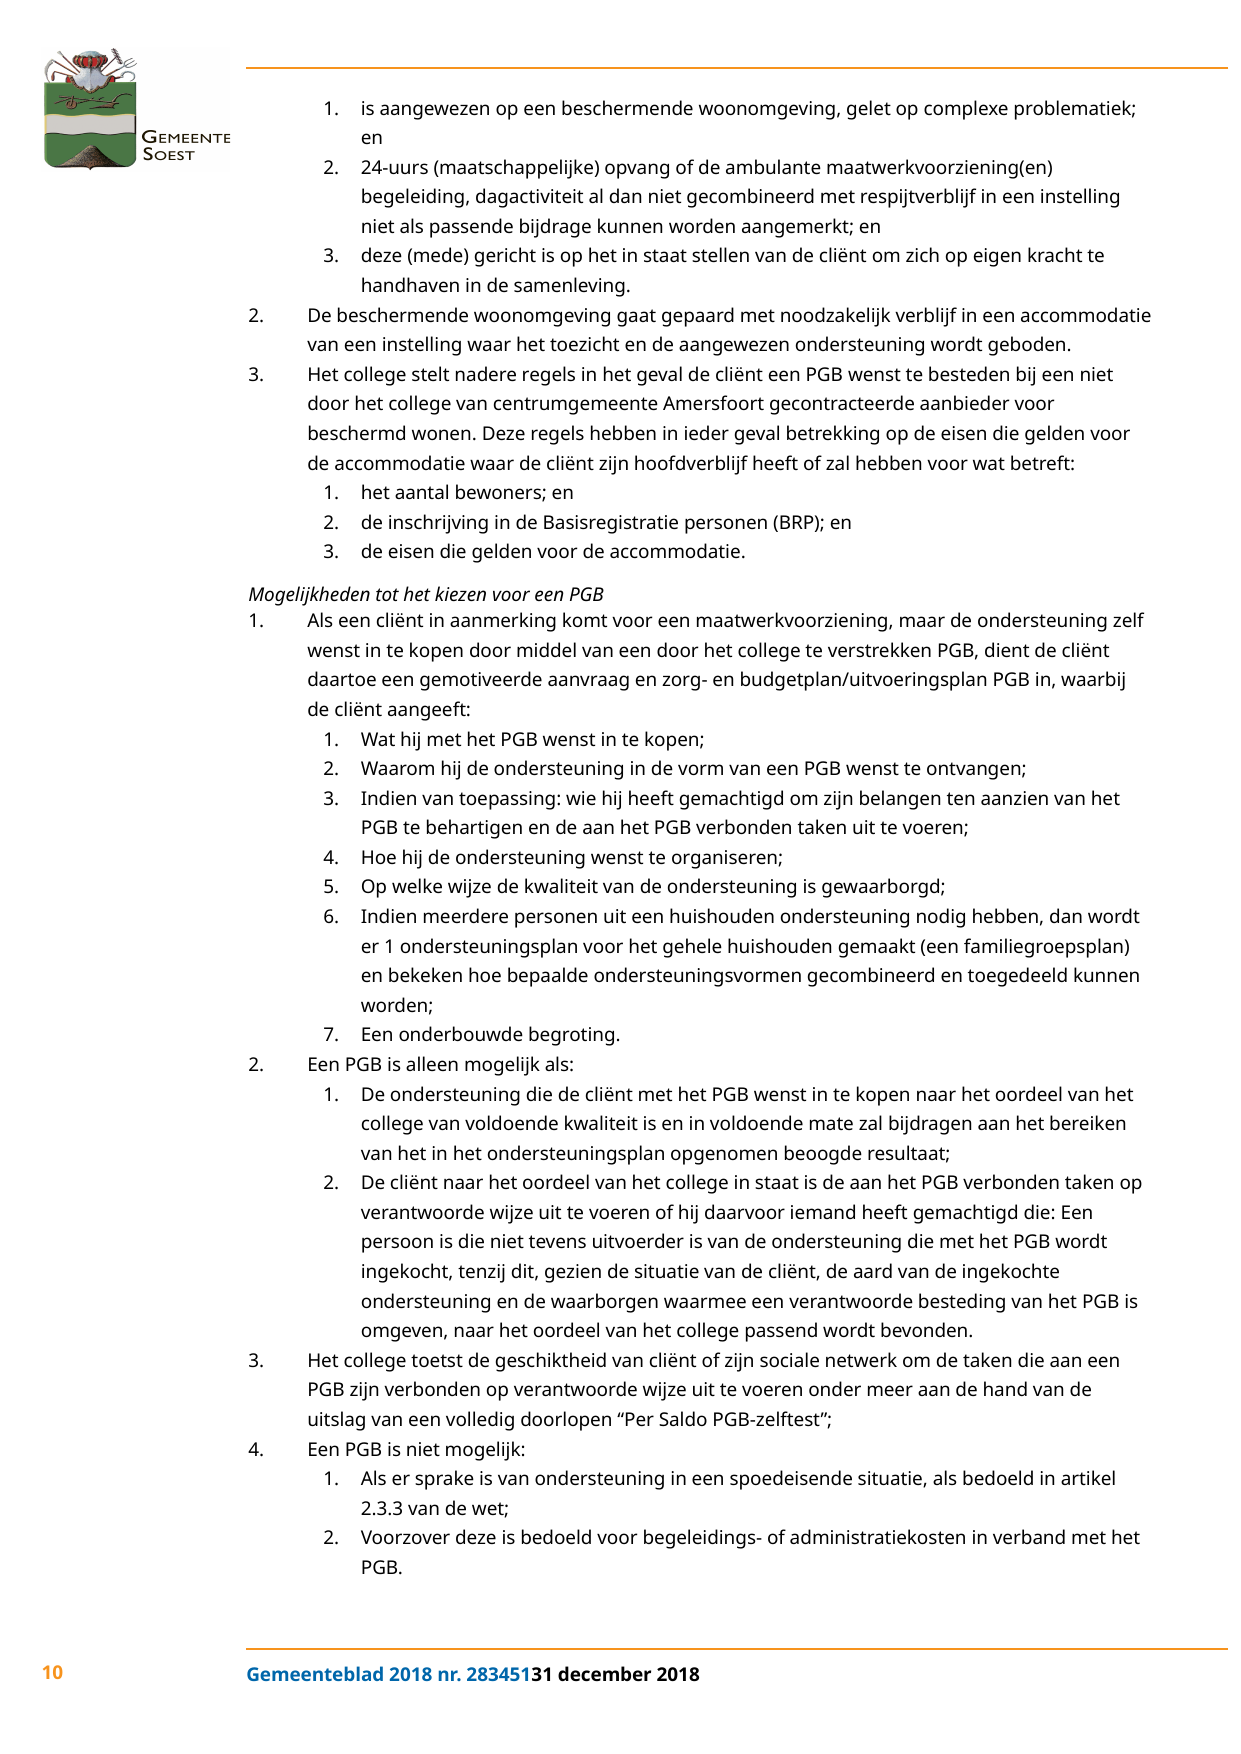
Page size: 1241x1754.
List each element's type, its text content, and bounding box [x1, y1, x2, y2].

list Een onderbouwde begroting. [323, 1022, 1152, 1047]
list De ondersteuning die de cliënt met het PGB wenst in te kopen naar het oordeel van het college van voldoende kwaliteit is en in voldoende mate zal bijdragen aan het bereiken van het in het ondersteuningsplan opgenomen beoogde resultaat; [323, 1081, 1152, 1166]
list Een PGB is alleen mogelijk als: [248, 1051, 1152, 1077]
list Voorzover deze is bedoeld voor begeleidings- of administratiekosten in verband met het PGB. [323, 1524, 1152, 1580]
list 24-uurs (maatschappelijke) opvang of de ambulante maatwerkvoorziening(en) begeleiding, dagactiviteit al dan niet gecombineerd met respijtverblijf in een instelling niet als passende bijdrage kunnen worden aangemerkt; en [323, 154, 1152, 239]
list Wat hij met het PGB wenst in te kopen; [323, 726, 1152, 751]
list het aantal bewoners; en [323, 479, 1152, 505]
list is aangewezen op een beschermende woonomgeving, gelet op complexe problematiek; en [323, 95, 1152, 150]
list Indien meerdere personen uit een huishouden ondersteuning nodig hebben, dan wordt er 1 ondersteuningsplan voor het gehele huishouden gemaakt (een familiegroepsplan) en bekeken hoe bepaalde ondersteuningsvormen gecombineerd en toegedeeld kunnen worden; [323, 903, 1152, 1018]
list deze (mede) gericht is op het in staat stellen van de cliënt om zich op eigen kracht te handhaven in de samenleving. [323, 243, 1152, 298]
list De beschermende woonomgeving gaat gepaard met noodzakelijk verblijf in een accommodatie van een instelling waar het toezicht en de aangewezen ondersteuning wordt geboden. [248, 302, 1152, 357]
list De cliënt naar het oordeel van het college in staat is de aan het PGB verbonden taken op verantwoorde wijze uit te voeren of hij daarvoor iemand heeft gemachtigd die: Een persoon is die niet tevens uitvoerder is van de ondersteuning die met het PGB wordt ingekocht, tenzij dit, gezien de situatie van de cliënt, de aard van de ingekochte ondersteuning en de waarborgen waarmee een verantwoorde besteding van het PGB is omgeven, naar het oordeel van het college passend wordt bevonden. [323, 1169, 1152, 1343]
text Mogelijkheden tot het kiezen voor een PGB [248, 582, 1152, 607]
list Als een cliënt in aanmerking komt voor een maatwerkvoorziening, maar de ondersteuning zelf wenst in te kopen door middel van een door het college te verstrekken PGB, dient de cliënt daartoe een gemotiveerde aanvraag en zorg- en budgetplan/uitvoeringsplan PGB in, waarbij de cliënt aangeeft: [248, 607, 1152, 722]
list Het college toetst de geschiktheid van cliënt of zijn sociale netwerk om de taken die aan een PGB zijn verbonden op verantwoorde wijze uit te voeren onder meer aan de hand van de uitslag van een volledig doorlopen “Per Saldo PGB-zelftest”; [248, 1347, 1152, 1432]
list Waarom hij de ondersteuning in de vorm van een PGB wenst te ontvangen; [323, 755, 1152, 781]
list Op welke wijze de kwaliteit van de ondersteuning is gewaarborgd; [323, 874, 1152, 899]
list Het college stelt nadere regels in het geval de cliënt een PGB wenst te besteden bij een niet door het college van centrumgemeente Amersfoort gecontracteerde aanbieder voor beschermd wonen. Deze regels hebben in ieder geval betrekking op de eisen die gelden voor de accommodatie waar de cliënt zijn hoofdverblijf heeft of zal hebben voor wat betreft: [248, 361, 1152, 476]
list Hoe hij de ondersteuning wenst te organiseren; [323, 844, 1152, 870]
list de eisen die gelden voor de accommodatie. [323, 538, 1152, 564]
list Een PGB is niet mogelijk: [248, 1436, 1152, 1461]
picture [41, 47, 231, 172]
list de inschrijving in de Basisregistratie personen (BRP); en [323, 509, 1152, 535]
list Indien van toepassing: wie hij heeft gemachtigd om zijn belangen ten aanzien van het PGB te behartigen en de aan het PGB verbonden taken uit te voeren; [323, 785, 1152, 840]
list Als er sprake is van ondersteuning in een spoedeisende situatie, als bedoeld in artikel 2.3.3 van de wet; [323, 1465, 1152, 1521]
